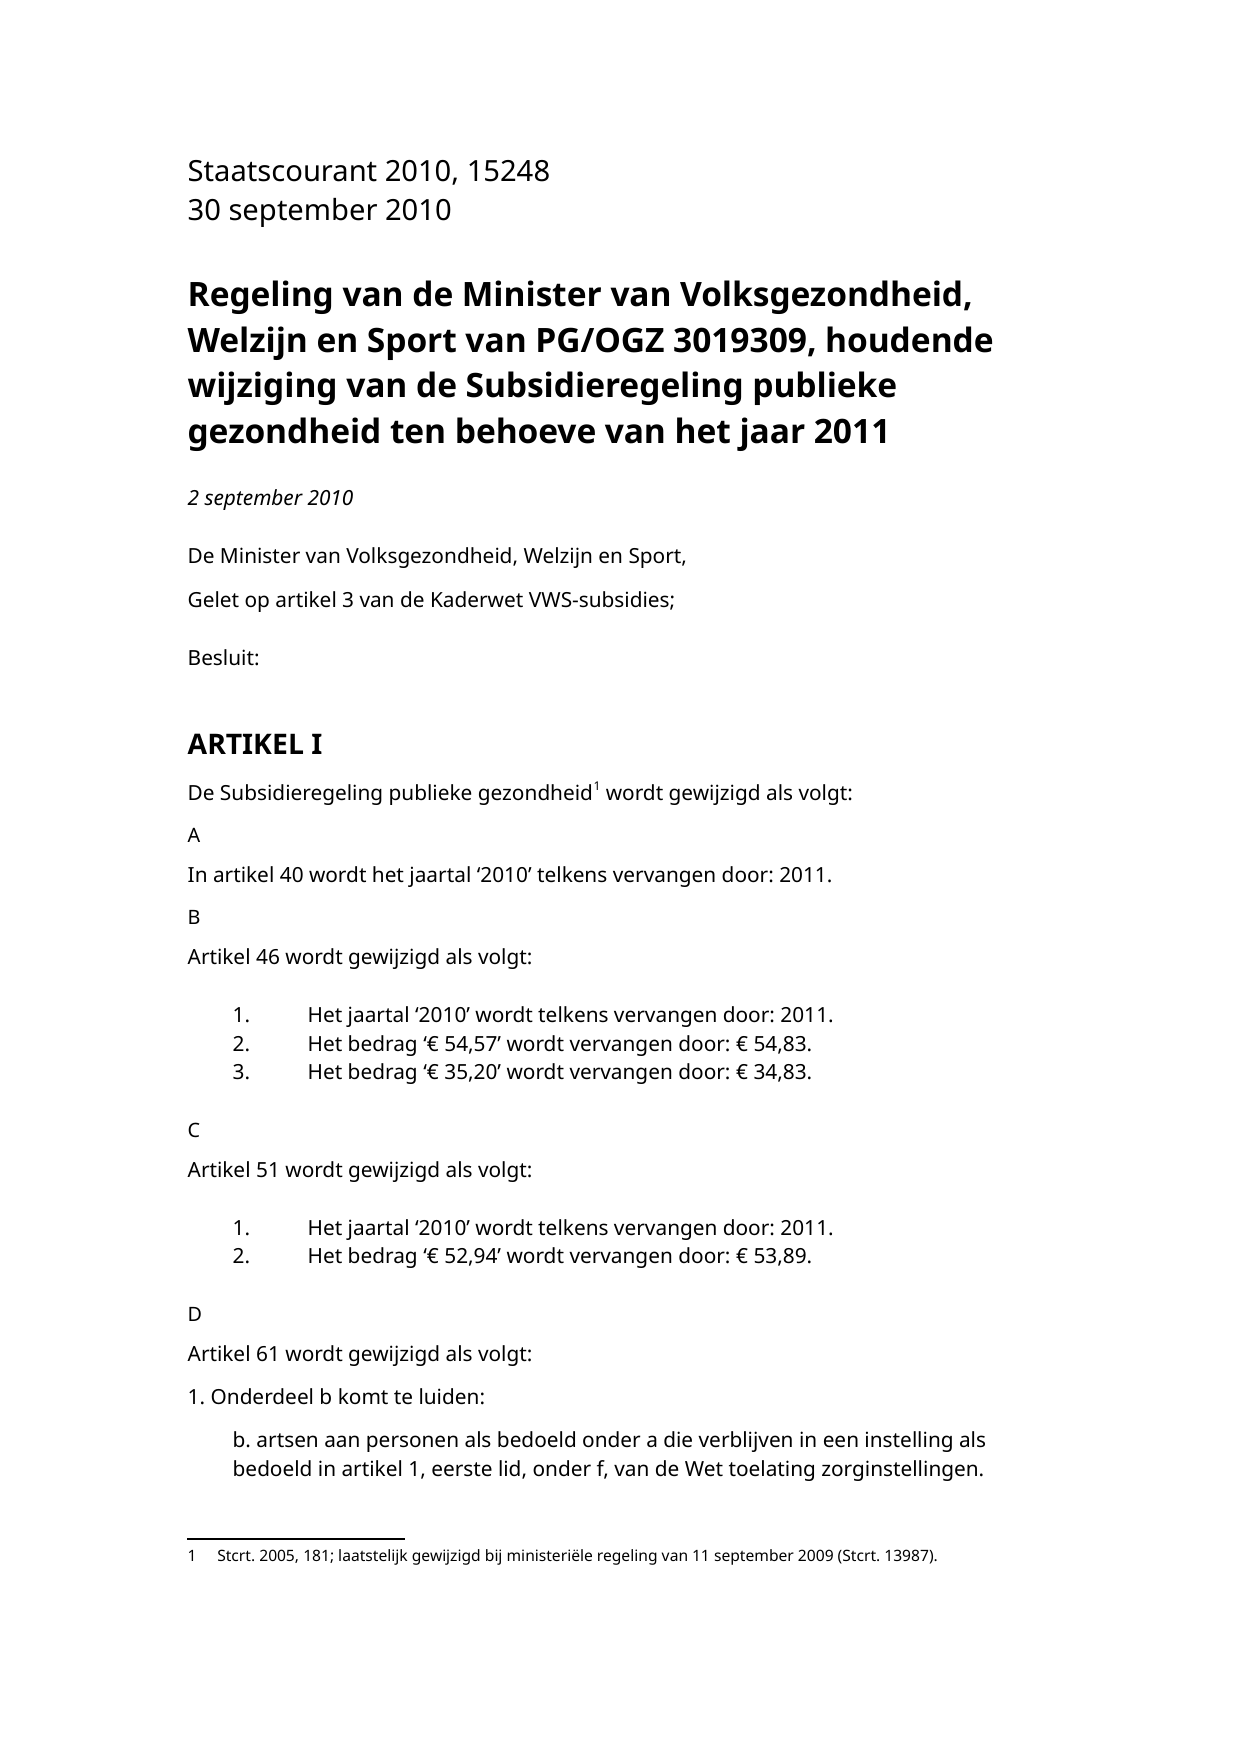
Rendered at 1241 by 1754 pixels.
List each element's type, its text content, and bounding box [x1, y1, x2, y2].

list Het jaartal ‘2010’ wordt telkens vervangen door: 2011. [232, 1213, 1053, 1242]
text Besluit: [187, 643, 1053, 672]
subtitle ARTIKEL I [187, 724, 1053, 763]
text Stcrt. 2005, 181; laatstelijk gewijzigd bij ministeriële regeling van 11 september 2009 (Stcrt. 13987). [187, 1509, 1053, 1566]
text 30 september 2010 [187, 190, 1053, 229]
text Staatscourant 2010, 15248 [187, 150, 1053, 190]
text D [187, 1300, 1053, 1327]
text Artikel 51 wordt gewijzigd als volgt: [187, 1155, 1053, 1183]
text De Subsidieregeling publieke gezondheid wordt gewijzigd als volgt: [187, 778, 1053, 806]
text C [187, 1116, 1053, 1143]
text 2 september 2010 [187, 483, 1053, 511]
text Artikel 46 wordt gewijzigd als volgt: [187, 942, 1053, 971]
text Artikel 61 wordt gewijzigd als volgt: [187, 1339, 1053, 1367]
text 1. Onderdeel b komt te luiden: [187, 1382, 1053, 1411]
subtitle Regeling van de Minister van Volksgezondheid, Welzijn en Sport van PG/OGZ 3019309, houdende wijziging van de Subsidieregeling publieke gezondheid ten behoeve van het jaar 2011 [187, 271, 1053, 453]
text b. artsen aan personen als bedoeld onder a die verblijven in een instelling als bedoeld in artikel 1, eerste lid, onder f, van de Wet toelating zorginstellingen. [232, 1426, 1053, 1482]
list Het bedrag ‘€ 52,94’ wordt vervangen door: € 53,89. [232, 1242, 1053, 1270]
text De Minister van Volksgezondheid, Welzijn en Sport, [187, 541, 1053, 570]
text In artikel 40 wordt het jaartal ‘2010’ telkens vervangen door: 2011. [187, 860, 1053, 888]
text A [187, 821, 1053, 848]
list Het bedrag ‘€ 54,57’ wordt vervangen door: € 54,83. [232, 1029, 1053, 1057]
list Het jaartal ‘2010’ wordt telkens vervangen door: 2011. [232, 1001, 1053, 1029]
list Het bedrag ‘€ 35,20’ wordt vervangen door: € 34,83. [232, 1057, 1053, 1086]
text B [187, 903, 1053, 930]
text Gelet op artikel 3 van de Kaderwet VWS-subsidies; [187, 585, 1053, 613]
